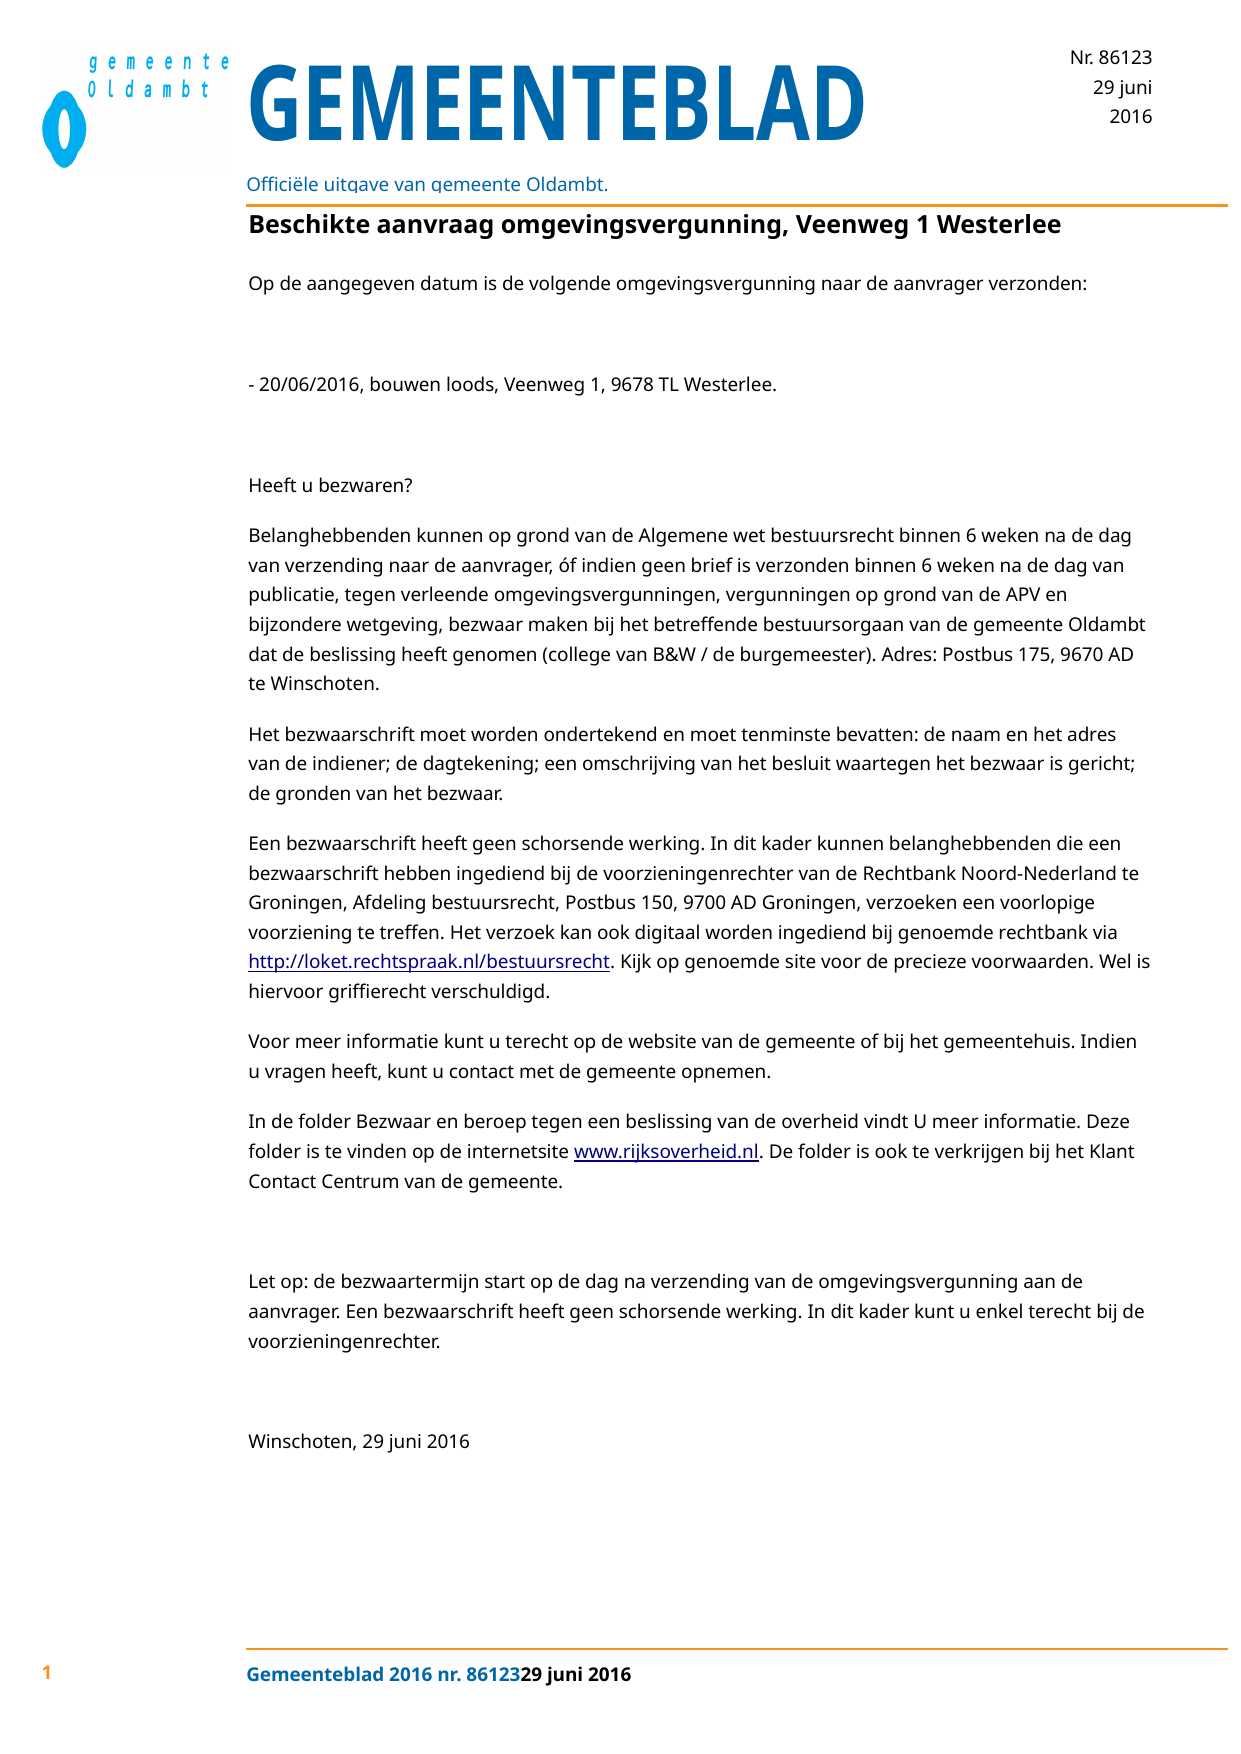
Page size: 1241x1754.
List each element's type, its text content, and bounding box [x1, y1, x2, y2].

text Een bezwaarschrift heeft geen schorsende werking. In dit kader kunnen belanghebbenden die een bezwaarschrift hebben ingediend bij de voorzieningenrechter van de Rechtbank Noord-Nederland te Groningen, Afdeling bestuursrecht, Postbus 150, 9700 AD Groningen, verzoeken een voorlopige voorziening te treffen. Het verzoek kan ook digitaal worden ingediend bij genoemde rechtbank via http://loket.rechtspraak.nl/bestuursrecht. Kijk op genoemde site voor de precieze voorwaarden. Wel is hiervoor griffierecht verschuldigd. [248, 830, 1152, 1004]
text Beschikte aanvraag omgevingsvergunning, Veenweg 1 Westerlee [248, 207, 1152, 241]
picture [41, 47, 231, 172]
text Belanghebbenden kunnen op grond van de Algemene wet bestuursrecht binnen 6 weken na de dag van verzending naar de aanvrager, óf indien geen brief is verzonden binnen 6 weken na de dag van publicatie, tegen verleende omgevingsvergunningen, vergunningen op grond van de APV en bijzondere wetgeving, bezwaar maken bij het betreffende bestuursorgaan van de gemeente Oldambt dat de beslissing heeft genomen (college van B&W / de burgemeester). Adres: Postbus 175, 9670 AD te Winschoten. [248, 522, 1152, 696]
text Heeft u bezwaren? [248, 472, 1152, 498]
text Het bezwaarschrift moet worden ondertekend en moet tenminste bevatten: de naam en het adres van de indiener; de dagtekening; een omschrijving van het besluit waartegen het bezwaar is gericht; de gronden van het bezwaar. [248, 721, 1152, 806]
text Let op: de bezwaartermijn start op de dag na verzending van de omgevingsvergunning aan de aanvrager. Een bezwaarschrift heeft geen schorsende werking. In dit kader kunt u enkel terecht bij de voorzieningenrechter. [248, 1269, 1152, 1353]
text Winschoten, 29 juni 2016 [248, 1429, 1152, 1454]
text Op de aangegeven datum is de volgende omgevingsvergunning naar de aanvrager verzonden: [248, 270, 1152, 296]
text In de folder Bezwaar en beroep tegen een beslissing van de overheid vindt U meer informatie. Deze folder is te vinden op de internetsite www.rijksoverheid.nl. De folder is ook te verkrijgen bij het Klant Contact Centrum van de gemeente. [248, 1109, 1152, 1193]
text Voor meer informatie kunt u terecht op de website van de gemeente of bij het gemeentehuis. Indien u vragen heeft, kunt u contact met de gemeente opnemen. [248, 1029, 1152, 1084]
text - 20/06/2016, bouwen loods, Veenweg 1, 9678 TL Westerlee. [248, 371, 1152, 397]
